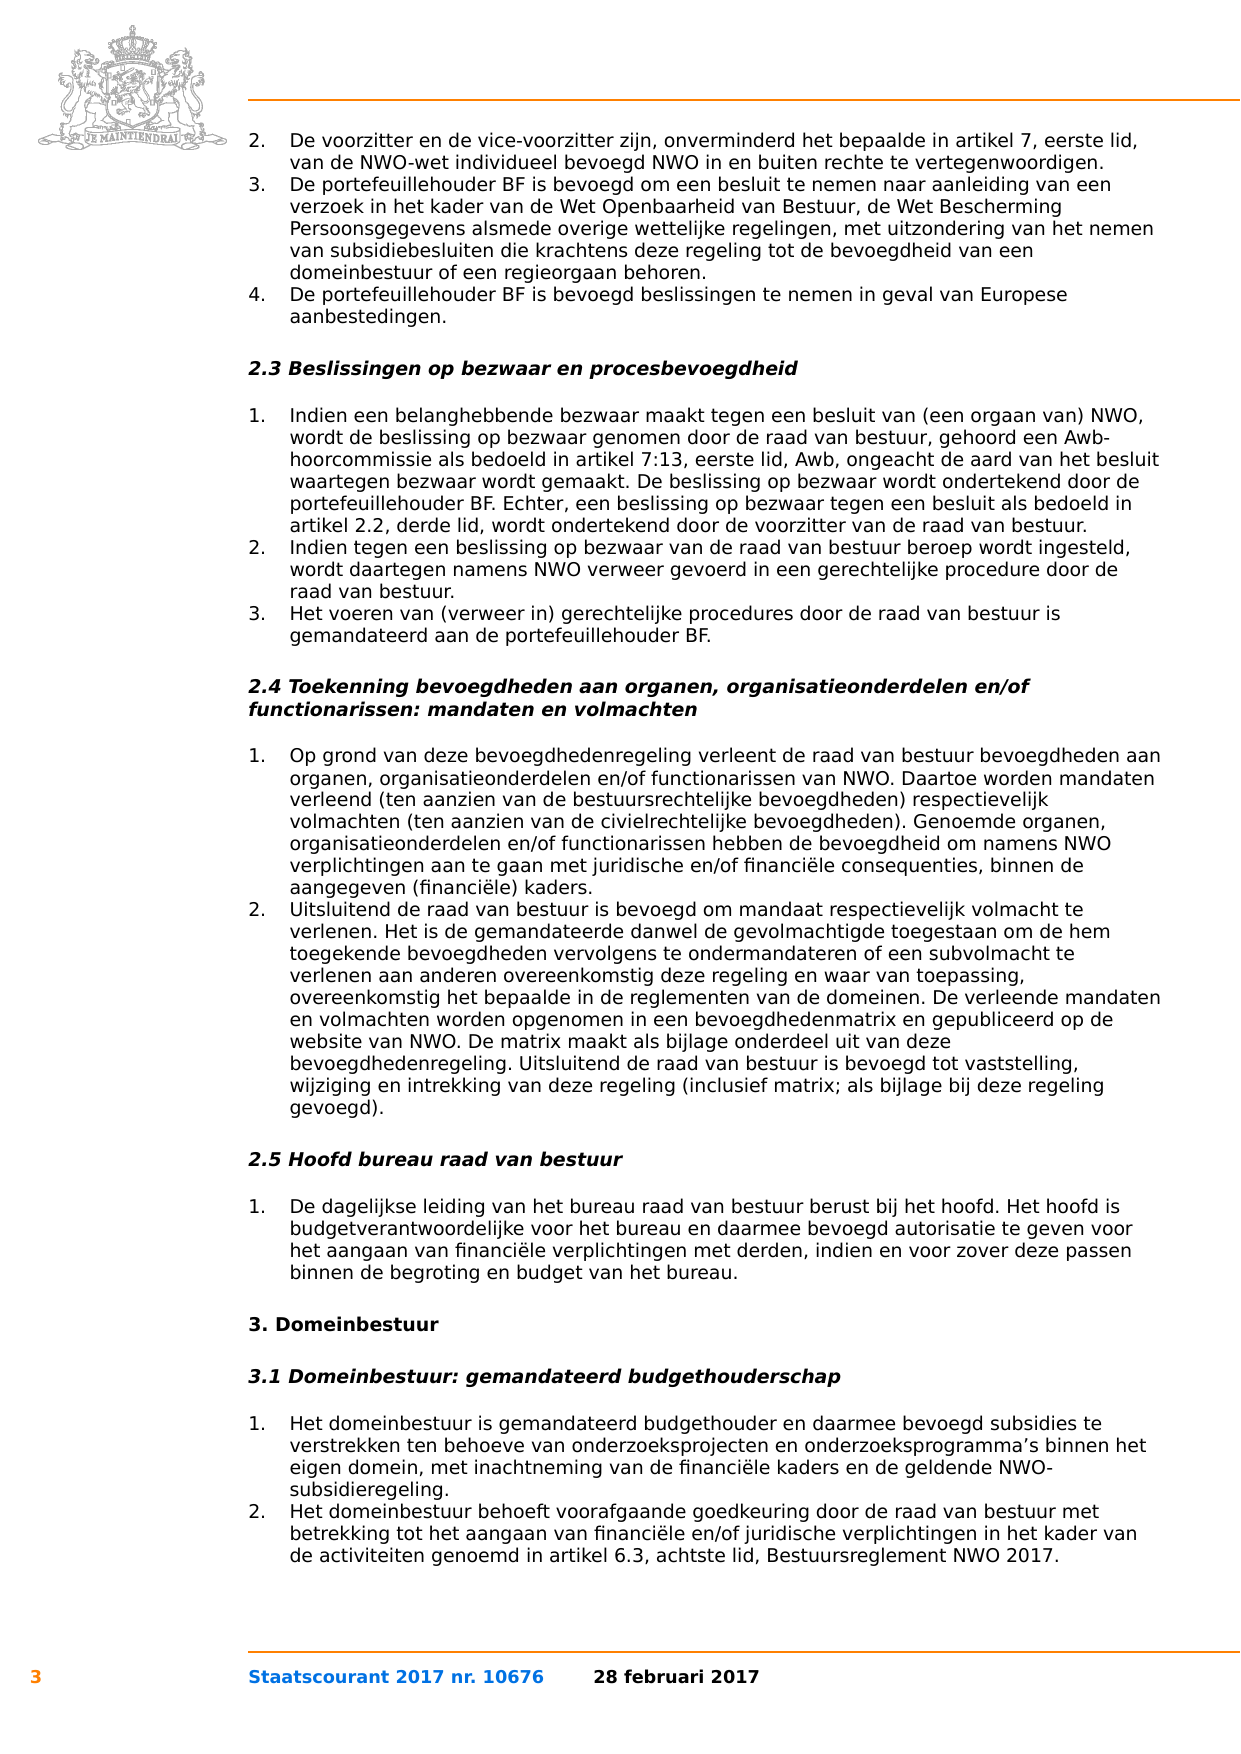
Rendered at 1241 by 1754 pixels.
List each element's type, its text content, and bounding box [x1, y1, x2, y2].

text 2. Indien tegen een beslissing op bezwaar van de raad van bestuur beroep wordt ingesteld, wordt daartegen namens NWO verweer gevoerd in een gerechtelijke procedure door de raad van bestuur. [248, 537, 1163, 602]
text 1. Het domeinbestuur is gemandateerd budgethouder en daarmee bevoegd subsidies te verstrekken ten behoeve van onderzoeksprojecten en onderzoeksprogramma’s binnen het eigen domein, met inachtneming van de financiële kaders en de geldende NWO-subsidieregeling. [248, 1413, 1163, 1501]
text 3. Het voeren van (verweer in) gerechtelijke procedures door de raad van bestuur is gemandateerd aan de portefeuillehouder BF. [248, 602, 1163, 646]
subtitle 2.3 Beslissingen op bezwaar en procesbevoegdheid [248, 358, 1163, 380]
subtitle 2.4 Toekenning bevoegdheden aan organen, organisatieonderdelen en/of functionarissen: mandaten en volmachten [248, 676, 1163, 720]
text 4. De portefeuillehouder BF is bevoegd beslissingen te nemen in geval van Europese aanbestedingen. [248, 284, 1163, 328]
subtitle 2.5 Hoofd bureau raad van bestuur [248, 1149, 1163, 1171]
picture [38, 25, 227, 150]
text 2. De voorzitter en de vice-voorzitter zijn, onverminderd het bepaalde in artikel 7, eerste lid, van de NWO-wet individueel bevoegd NWO in en buiten rechte te vertegenwoordigen. [248, 130, 1163, 174]
text 1. Indien een belanghebbende bezwaar maakt tegen een besluit van (een orgaan van) NWO, wordt de beslissing op bezwaar genomen door de raad van bestuur, gehoord een Awb-hoorcommissie als bedoeld in artikel 7:13, eerste lid, Awb, ongeacht de aard van het besluit waartegen bezwaar wordt gemaakt. De beslissing op bezwaar wordt ondertekend door de portefeuillehouder BF. Echter, een beslissing op bezwaar tegen een besluit als bedoeld in artikel 2.2, derde lid, wordt ondertekend door de voorzitter van de raad van bestuur. [248, 405, 1163, 537]
subtitle 3.1 Domeinbestuur: gemandateerd budgethouderschap [248, 1366, 1163, 1388]
text 3. De portefeuillehouder BF is bevoegd om een besluit te nemen naar aanleiding van een verzoek in het kader van de Wet Openbaarheid van Bestuur, de Wet Bescherming Persoonsgegevens alsmede overige wettelijke regelingen, met uitzondering van het nemen van subsidiebesluiten die krachtens deze regeling tot de bevoegdheid van een domeinbestuur of een regieorgaan behoren. [248, 174, 1163, 284]
text 1. Op grond van deze bevoegdhedenregeling verleent de raad van bestuur bevoegdheden aan organen, organisatieonderdelen en/of functionarissen van NWO. Daartoe worden mandaten verleend (ten aanzien van de bestuursrechtelijke bevoegdheden) respectievelijk volmachten (ten aanzien van de civielrechtelijke bevoegdheden). Genoemde organen, organisatieonderdelen en/of functionarissen hebben de bevoegdheid om namens NWO verplichtingen aan te gaan met juridische en/of financiële consequenties, binnen de aangegeven (financiële) kaders. [248, 745, 1163, 899]
subtitle 3. Domeinbestuur [248, 1314, 1163, 1336]
text 2. Het domeinbestuur behoeft voorafgaande goedkeuring door de raad van bestuur met betrekking tot het aangaan van financiële en/of juridische verplichtingen in het kader van de activiteiten genoemd in artikel 6.3, achtste lid, Bestuursreglement NWO 2017. [248, 1501, 1163, 1567]
text 1. De dagelijkse leiding van het bureau raad van bestuur berust bij het hoofd. Het hoofd is budgetverantwoordelijke voor het bureau en daarmee bevoegd autorisatie te geven voor het aangaan van financiële verplichtingen met derden, indien en voor zover deze passen binnen de begroting en budget van het bureau. [248, 1196, 1163, 1284]
text 2. Uitsluitend de raad van bestuur is bevoegd om mandaat respectievelijk volmacht te verlenen. Het is de gemandateerde danwel de gevolmachtigde toegestaan om de hem toegekende bevoegdheden vervolgens te ondermandateren of een subvolmacht te verlenen aan anderen overeenkomstig deze regeling en waar van toepassing, overeenkomstig het bepaalde in de reglementen van de domeinen. De verleende mandaten en volmachten worden opgenomen in een bevoegdhedenmatrix en gepubliceerd op de website van NWO. De matrix maakt als bijlage onderdeel uit van deze bevoegdhedenregeling. Uitsluitend de raad van bestuur is bevoegd tot vaststelling, wijziging en intrekking van deze regeling (inclusief matrix; als bijlage bij deze regeling gevoegd). [248, 899, 1163, 1119]
